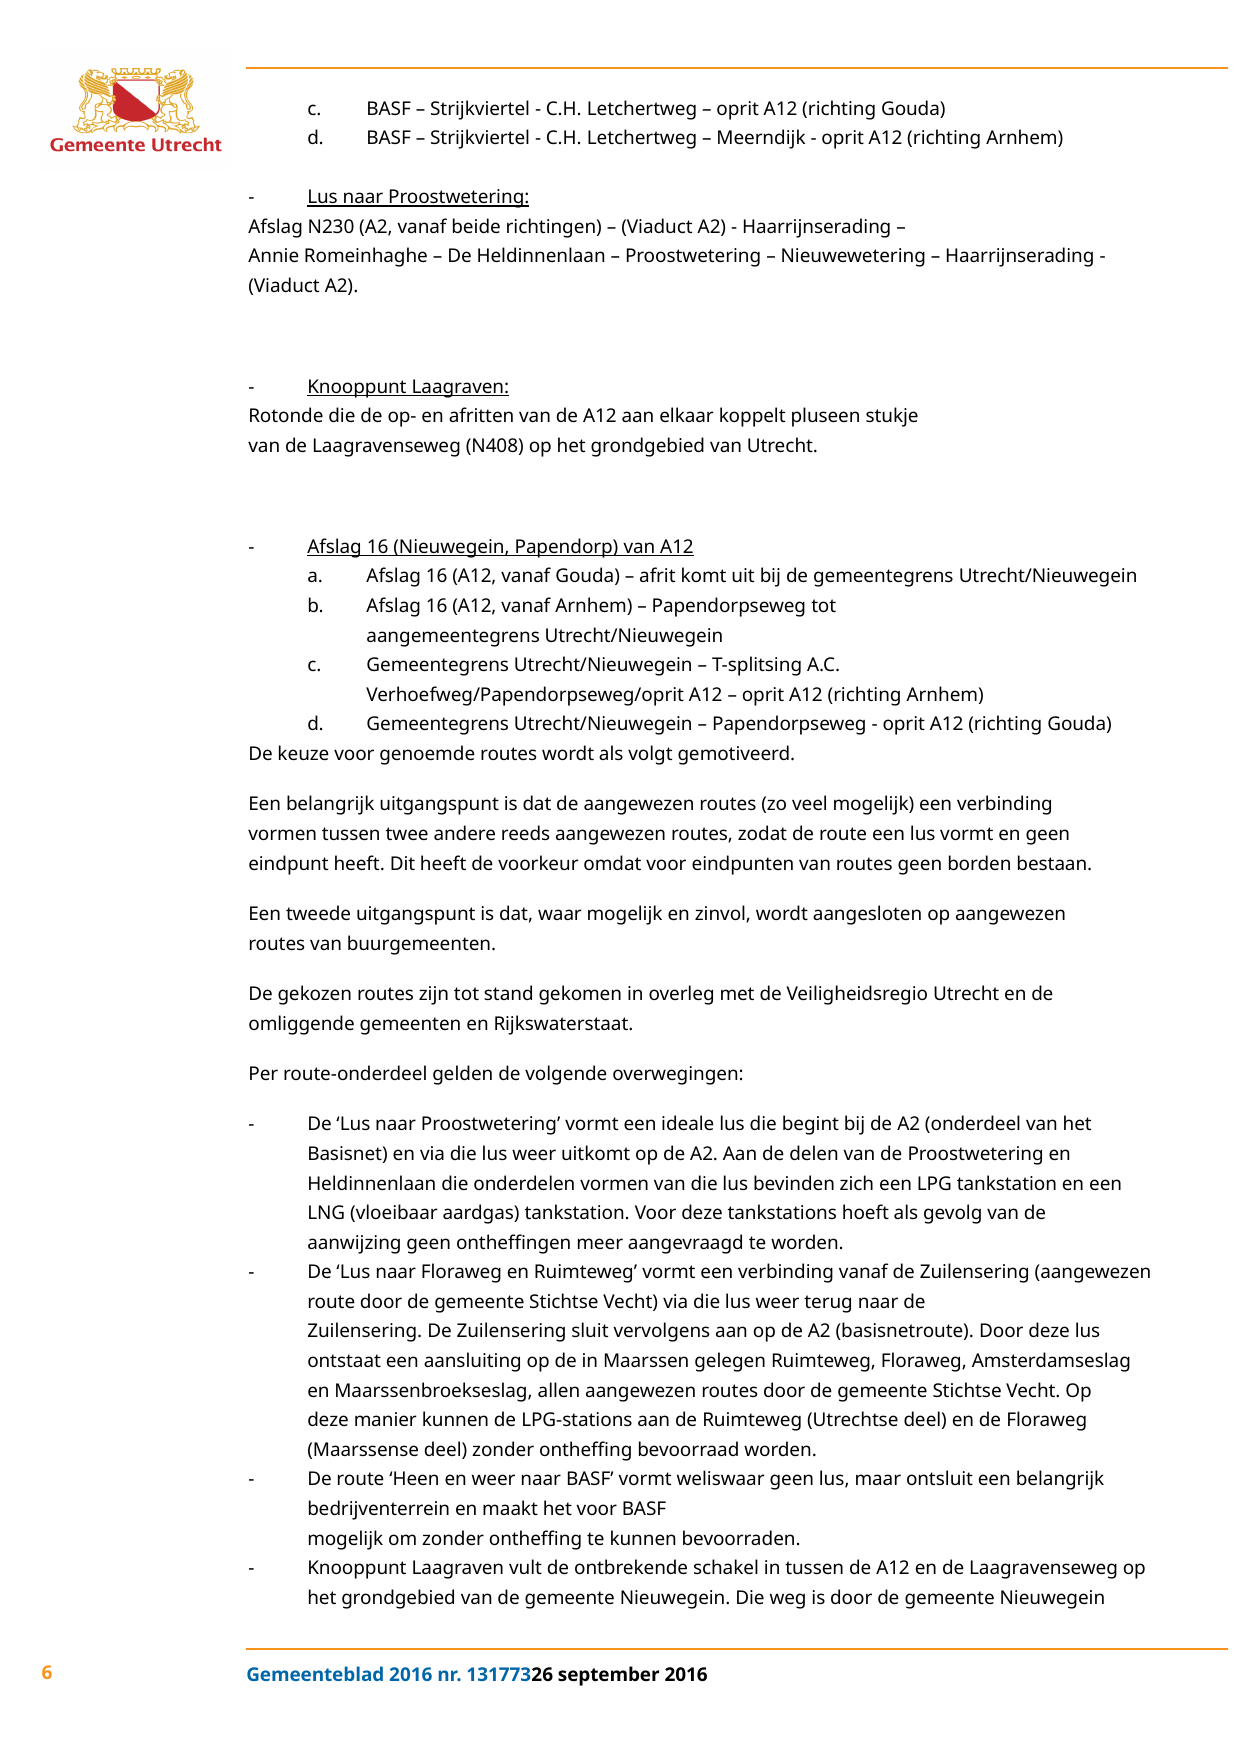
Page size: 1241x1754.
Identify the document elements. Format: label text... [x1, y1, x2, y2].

list Gemeentegrens Utrecht/Nieuwegein – Papendorpseweg - oprit A12 (richting Gouda) [307, 711, 1152, 736]
list Gemeentegrens Utrecht/Nieuwegein – T-splitsing A.C. Verhoefweg/Papendorpseweg/oprit A12 – oprit A12 (richting Arnhem) [307, 651, 1152, 707]
list Knooppunt Laagraven vult de ontbrekende schakel in tussen de A12 en de Laagravenseweg op het grondgebied van de gemeente Nieuwegein. Die weg is door de gemeente Nieuwegein [248, 1554, 1152, 1610]
text De gekozen routes zijn tot stand gekomen in overleg met de Veiligheidsregio Utrecht en de omliggende gemeenten en Rijkswaterstaat. [248, 980, 1152, 1036]
list BASF – Strijkviertel - C.H. Letchertweg – oprit A12 (richting Gouda) [307, 95, 1152, 121]
list Afslag 16 (A12, vanaf Arnhem) – Papendorpseweg tot aangemeentegrens Utrecht/Nieuwegein [307, 592, 1152, 648]
list Knooppunt Laagraven: [248, 373, 1152, 399]
list De route ‘Heen en weer naar BASF’ vormt weliswaar geen lus, maar ontsluit een belangrijk bedrijventerrein en maakt het voor BASF mogelijk om zonder ontheffing te kunnen bevoorraden. [248, 1466, 1152, 1551]
list Lus naar Proostwetering: [248, 183, 1152, 209]
picture [41, 47, 231, 172]
list De ‘Lus naar Proostwetering’ vormt een ideale lus die begint bij de A2 (onderdeel van het Basisnet) en via die lus weer uitkomt op de A2. Aan de delen van de Proostwetering en Heldinnenlaan die onderdelen vormen van die lus bevinden zich een LPG tankstation en een LNG (vloeibaar aardgas) tankstation. Voor deze tankstations hoeft als gevolg van de aanwijzing geen ontheffingen meer aangevraagd te worden. [248, 1111, 1152, 1255]
list BASF – Strijkviertel - C.H. Letchertweg – Meerndijk - oprit A12 (richting Arnhem) [307, 124, 1152, 150]
text Een tweede uitgangspunt is dat, waar mogelijk en zinvol, wordt aangesloten op aangewezen routes van buurgemeenten. [248, 900, 1152, 956]
text Per route-onderdeel gelden de volgende overwegingen: [248, 1060, 1152, 1086]
text Rotonde die de op- en afritten van de A12 aan elkaar koppelt pluseen stukje van de Laagravenseweg (N408) op het grondgebied van Utrecht. [248, 403, 1152, 458]
text Afslag N230 (A2, vanaf beide richtingen) – (Viaduct A2) - Haarrijnserading – Annie Romeinhaghe – De Heldinnenlaan – Proostwetering – Nieuwewetering – Haarrijnserading - (Viaduct A2). [248, 213, 1152, 298]
text Een belangrijk uitgangspunt is dat de aangewezen routes (zo veel mogelijk) een verbinding vormen tussen twee andere reeds aangewezen routes, zodat de route een lus vormt en geen eindpunt heeft. Dit heeft de voorkeur omdat voor eindpunten van routes geen borden bestaan. [248, 791, 1152, 876]
list De ‘Lus naar Floraweg en Ruimteweg’ vormt een verbinding vanaf de Zuilensering (aangewezen route door de gemeente Stichtse Vecht) via die lus weer terug naar de Zuilensering. De Zuilensering sluit vervolgens aan op de A2 (basisnetroute). Door deze lus ontstaat een aansluiting op de in Maarssen gelegen Ruimteweg, Floraweg, Amsterdamseslag en Maarssenbroekseslag, allen aangewezen routes door de gemeente Stichtse Vecht. Op deze manier kunnen de LPG-stations aan de Ruimteweg (Utrechtse deel) en de Floraweg (Maarssense deel) zonder ontheffing bevoorraad worden. [248, 1258, 1152, 1462]
text De keuze voor genoemde routes wordt als volgt gemotiveerd. [248, 740, 1152, 766]
list Afslag 16 (Nieuwegein, Papendorp) van A12 [248, 533, 1152, 559]
list Afslag 16 (A12, vanaf Gouda) – afrit komt uit bij de gemeentegrens Utrecht/Nieuwegein [307, 563, 1152, 588]
